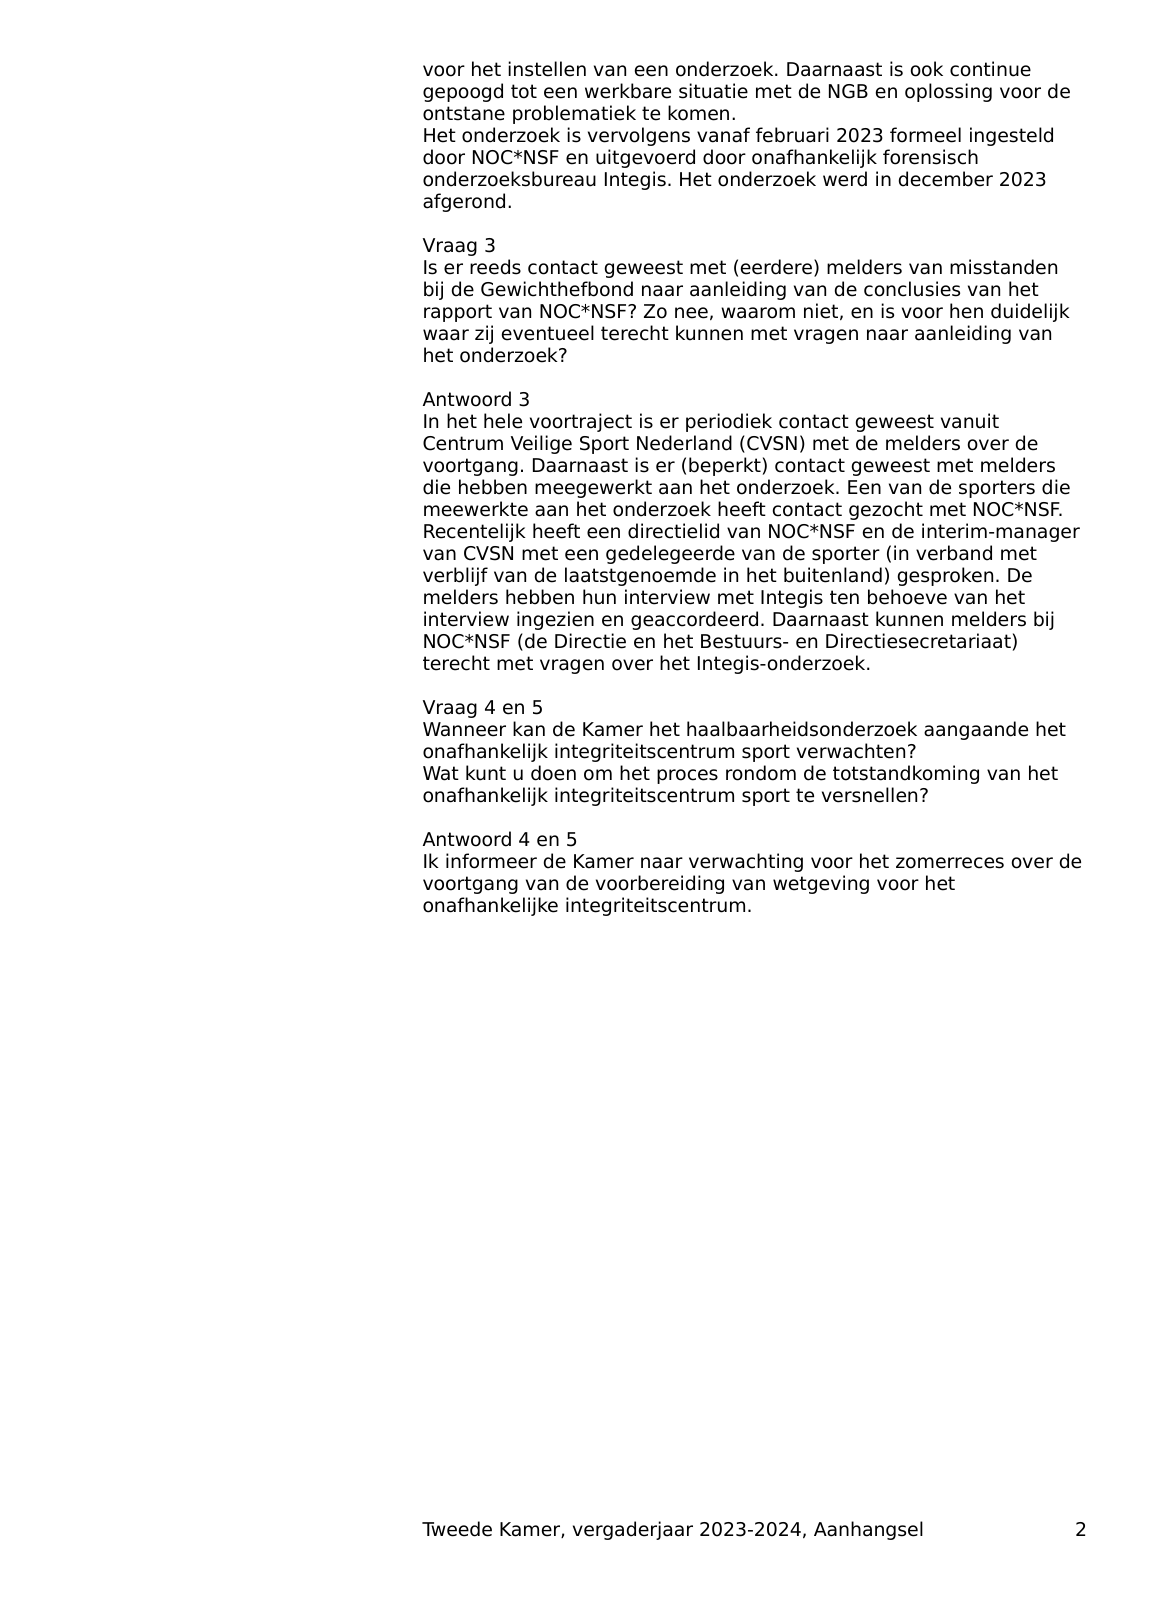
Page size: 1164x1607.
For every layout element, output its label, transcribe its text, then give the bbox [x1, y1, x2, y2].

text Vraag 4 en 5 [422, 697, 1087, 719]
text Antwoord 3 [422, 389, 1087, 411]
text In het hele voortraject is er periodiek contact geweest vanuit Centrum Veilige Sport Nederland (CVSN) met de melders over de voortgang. Daarnaast is er (beperkt) contact geweest met melders die hebben meegewerkt aan het onderzoek. Een van de sporters die meewerkte aan het onderzoek heeft contact gezocht met NOC*NSF. Recentelijk heeft een directielid van NOC*NSF en de interim-manager van CVSN met een gedelegeerde van de sporter (in verband met verblijf van de laatstgenoemde in het buitenland) gesproken. De melders hebben hun interview met Integis ten behoeve van het interview ingezien en geaccordeerd. Daarnaast kunnen melders bij NOC*NSF (de Directie en het Bestuurs- en Directiesecretariaat) terecht met vragen over het Integis-onderzoek. [422, 411, 1087, 675]
text Is er reeds contact geweest met (eerdere) melders van misstanden bij de Gewichthefbond naar aanleiding van de conclusies van het rapport van NOC*NSF? Zo nee, waarom niet, en is voor hen duidelijk waar zij eventueel terecht kunnen met vragen naar aanleiding van het onderzoek? [422, 257, 1087, 367]
text Het onderzoek is vervolgens vanaf februari 2023 formeel ingesteld door NOC*NSF en uitgevoerd door onafhankelijk forensisch onderzoeksbureau Integis. Het onderzoek werd in december 2023 afgerond. [422, 125, 1087, 213]
text Wanneer kan de Kamer het haalbaarheidsonderzoek aangaande het onafhankelijk integriteitscentrum sport verwachten? [422, 719, 1087, 763]
text Ik informeer de Kamer naar verwachting voor het zomerreces over de voortgang van de voorbereiding van wetgeving voor het onafhankelijke integriteitscentrum. [422, 851, 1087, 917]
text Wat kunt u doen om het proces rondom de totstandkoming van het onafhankelijk integriteitscentrum sport te versnellen? [422, 763, 1087, 807]
text Vraag 3 [422, 235, 1087, 257]
text voor het instellen van een onderzoek. Daarnaast is ook continue gepoogd tot een werkbare situatie met de NGB en oplossing voor de ontstane problematiek te komen. [422, 59, 1087, 125]
text Antwoord 4 en 5 [422, 829, 1087, 851]
